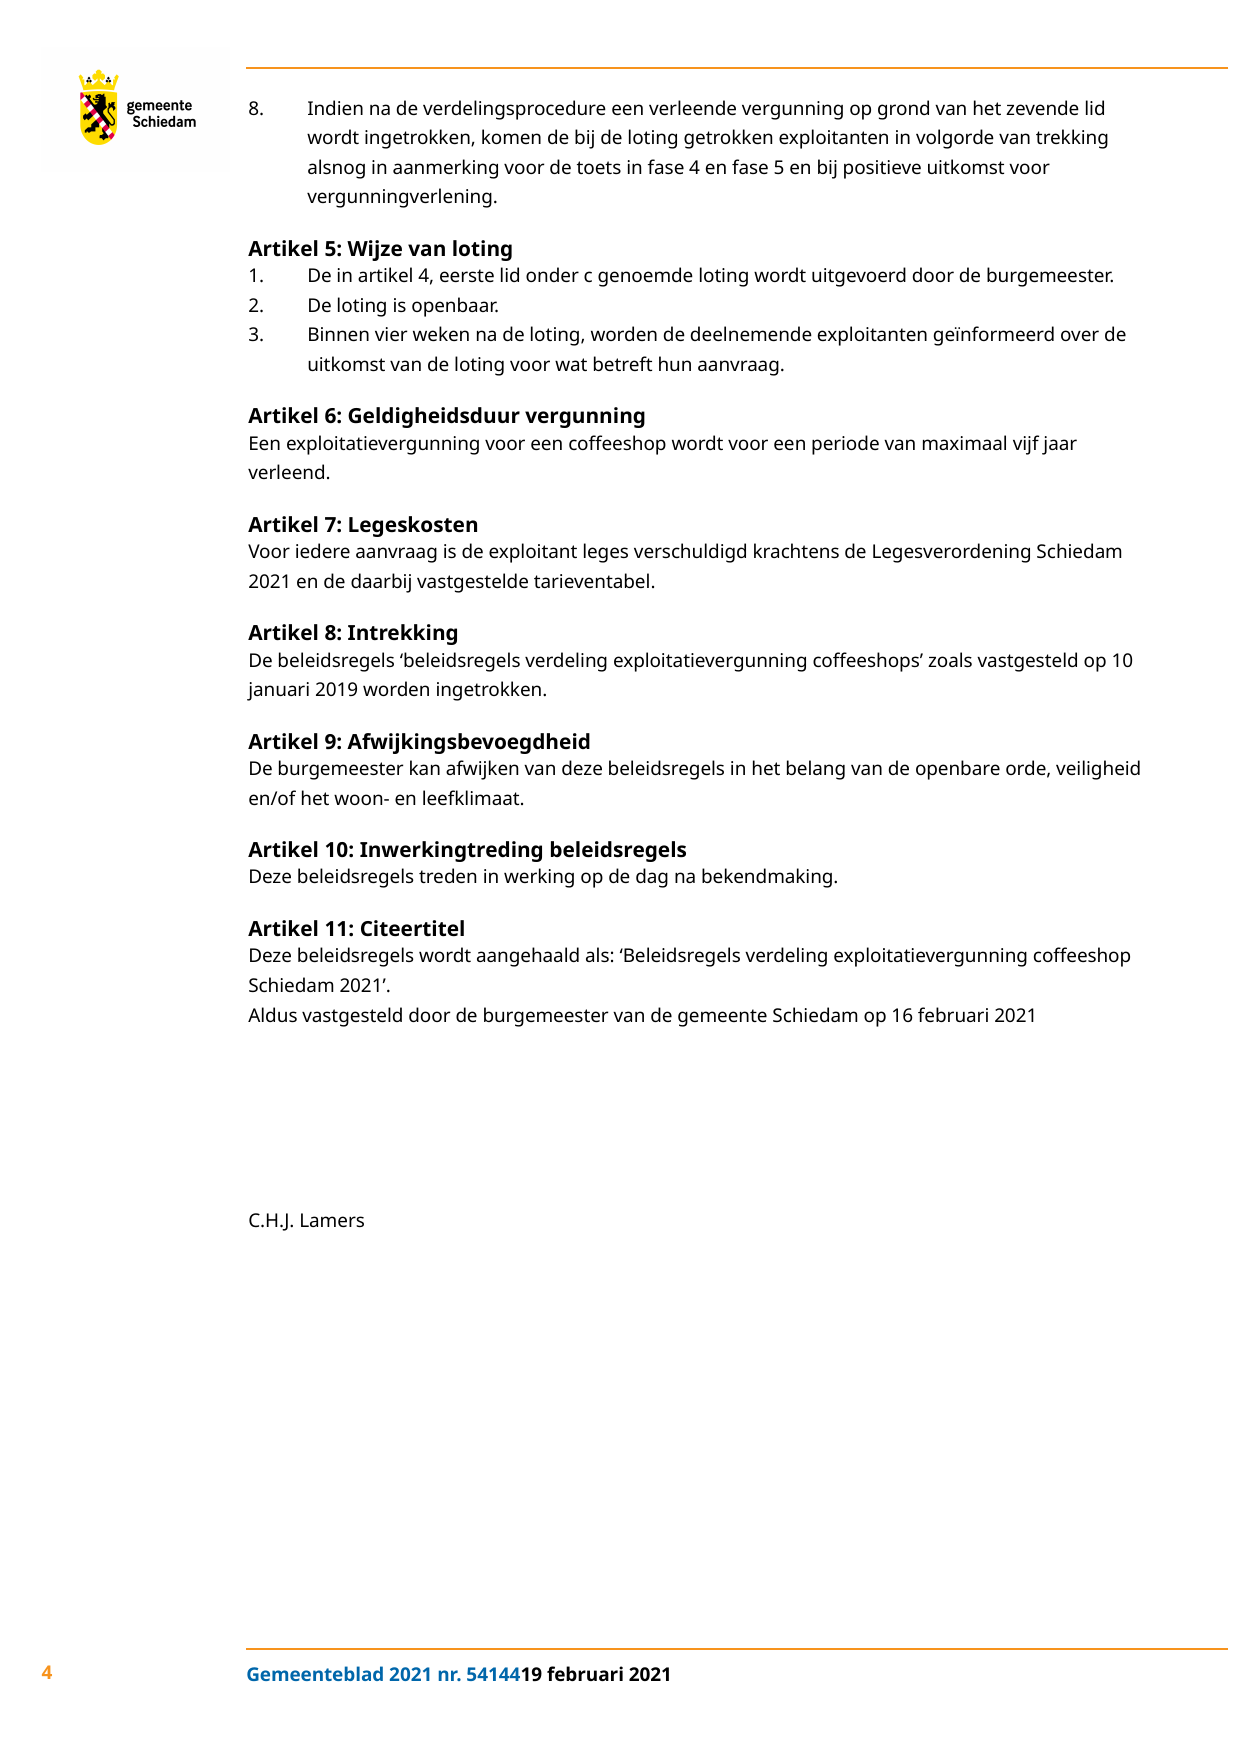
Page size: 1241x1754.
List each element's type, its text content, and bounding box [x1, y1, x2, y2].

text Aldus vastgesteld door de burgemeester van de gemeente Schiedam op 16 februari 2021 [248, 1002, 1152, 1027]
list De loting is openbaar. [248, 292, 1152, 318]
text Voor iedere aanvraag is de exploitant leges verschuldigd krachtens de Legesverordening Schiedam 2021 en de daarbij vastgestelde tarieventabel. [248, 538, 1152, 594]
list Indien na de verdelingsprocedure een verleende vergunning op grond van het zevende lid wordt ingetrokken, komen de bij de loting getrokken exploitanten in volgorde van trekking alsnog in aanmerking voor de toets in fase 4 en fase 5 en bij positieve uitkomst voor vergunningverlening. [248, 95, 1152, 209]
text Deze beleidsregels wordt aangehaald als: ‘Beleidsregels verdeling exploitatievergunning coffeeshop Schiedam 2021’. [248, 943, 1152, 998]
text C.H.J. Lamers [248, 1208, 1152, 1233]
text Artikel 11: Citeertitel [248, 914, 1152, 943]
text Artikel 6: Geldigheidsduur vergunning [248, 402, 1152, 430]
list De in artikel 4, eerste lid onder c genoemde loting wordt uitgevoerd door de burgemeester. [248, 262, 1152, 288]
list Binnen vier weken na de loting, worden de deelnemende exploitanten geïnformeerd over de uitkomst van de loting voor wat betreft hun aanvraag. [248, 322, 1152, 377]
text Artikel 5: Wijze van loting [248, 234, 1152, 262]
text Artikel 7: Legeskosten [248, 510, 1152, 538]
text Deze beleidsregels treden in werking op de dag na bekendmaking. [248, 864, 1152, 889]
picture [41, 47, 231, 172]
text De beleidsregels ‘beleidsregels verdeling exploitatievergunning coffeeshops’ zoals vastgesteld op 10 januari 2019 worden ingetrokken. [248, 647, 1152, 702]
text Artikel 9: Afwijkingsbevoegdheid [248, 727, 1152, 755]
text Artikel 10: Inwerkingtreding beleidsregels [248, 835, 1152, 864]
text De burgemeester kan afwijken van deze beleidsregels in het belang van de openbare orde, veiligheid en/of het woon- en leefklimaat. [248, 755, 1152, 811]
text Artikel 8: Intrekking [248, 618, 1152, 647]
text Een exploitatievergunning voor een coffeeshop wordt voor een periode van maximaal vijf jaar verleend. [248, 430, 1152, 485]
